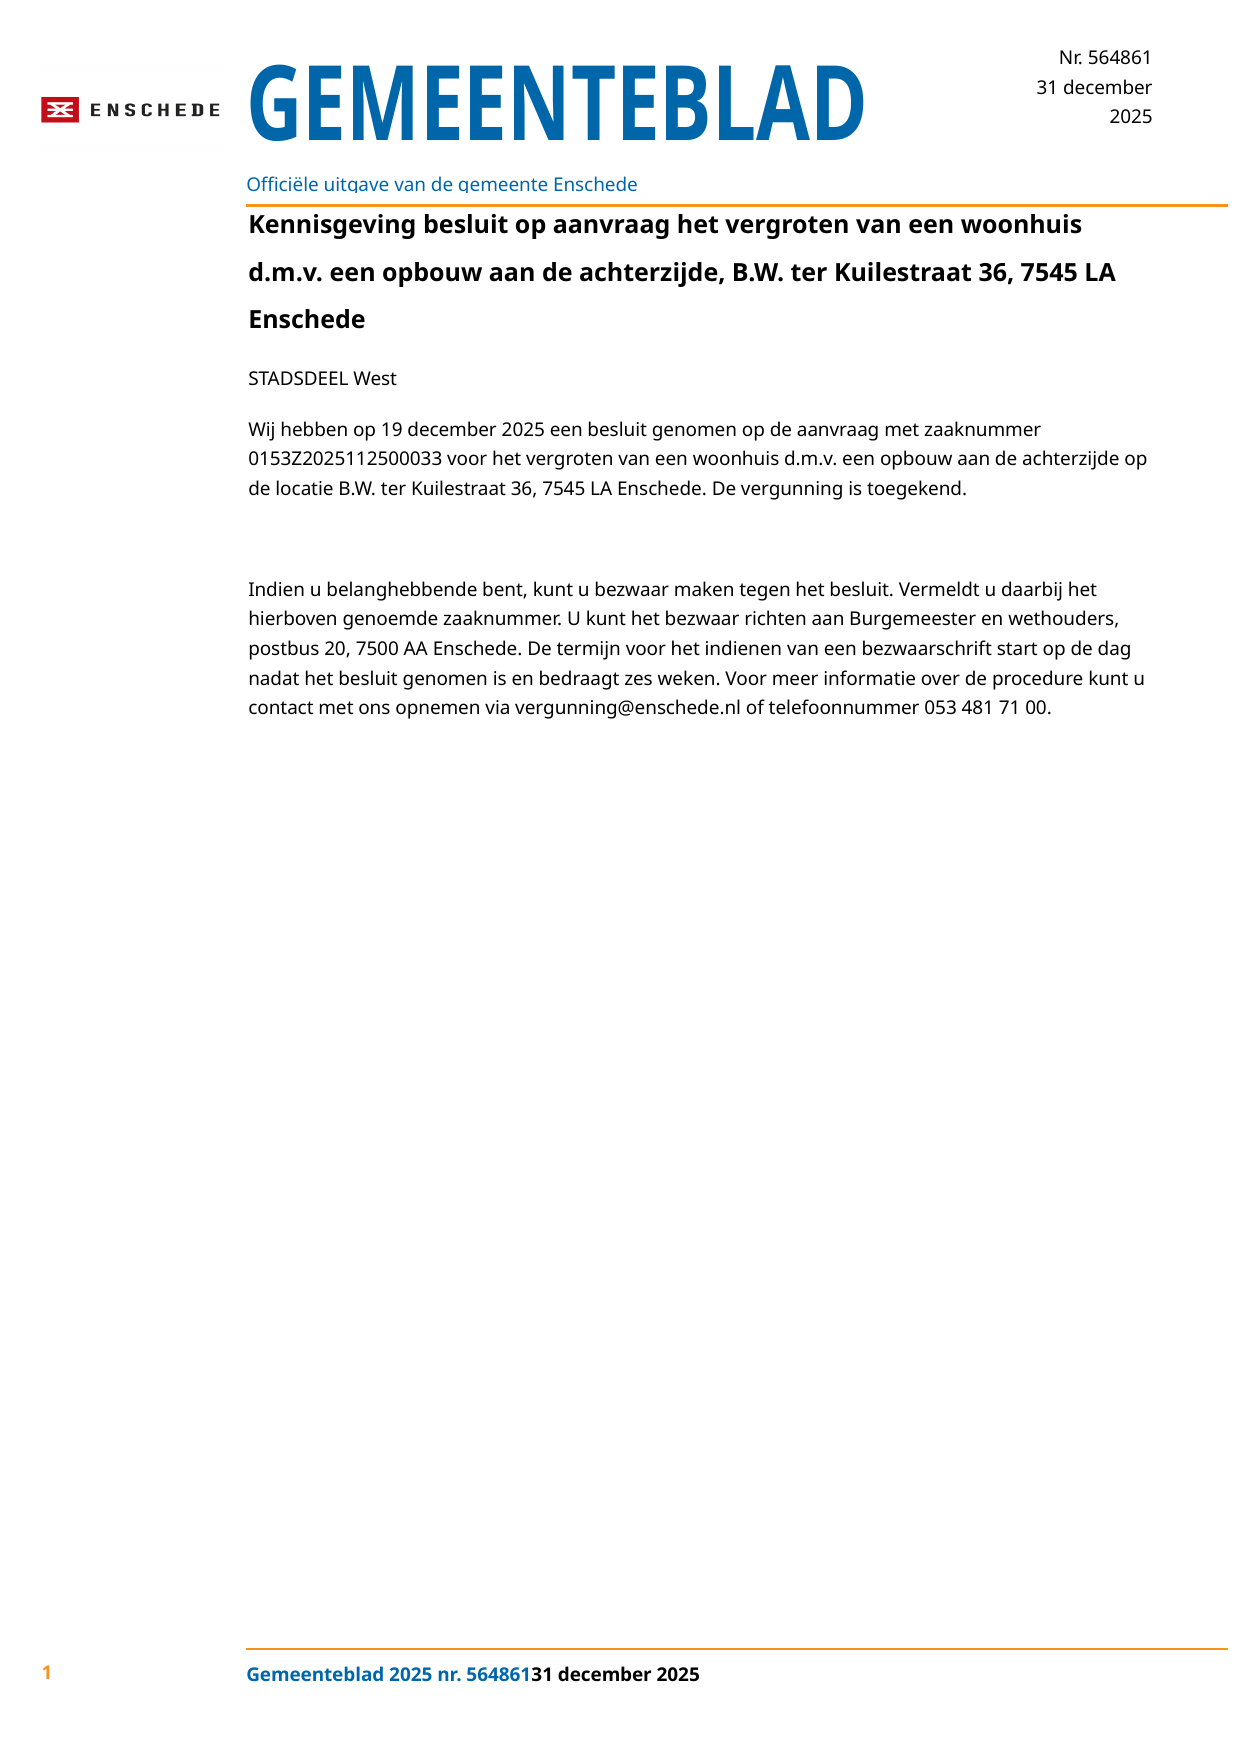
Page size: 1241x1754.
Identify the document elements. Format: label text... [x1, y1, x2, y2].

text Kennisgeving besluit op aanvraag het vergroten van een woonhuis d.m.v. een opbouw aan de achterzijde, B.W. ter Kuilestraat 36, 7545 LA Enschede [248, 207, 1152, 336]
text Wij hebben op 19 december 2025 een besluit genomen op de aanvraag met zaaknummer 0153Z2025112500033 voor het vergroten van een woonhuis d.m.v. een opbouw aan de achterzijde op de locatie B.W. ter Kuilestraat 36, 7545 LA Enschede. De vergunning is toegekend. [248, 416, 1152, 501]
text STADSDEEL West [248, 366, 1152, 391]
picture [41, 47, 231, 172]
text Indien u belanghebbende bent, kunt u bezwaar maken tegen het besluit. Vermeldt u daarbij het hierboven genoemde zaaknummer. U kunt het bezwaar richten aan Burgemeester en wethouders, postbus 20, 7500 AA Enschede. De termijn voor het indienen van een bezwaarschrift start op de dag nadat het besluit genomen is en bedraagt zes weken. Voor meer informatie over de procedure kunt u contact met ons opnemen via vergunning@enschede.nl of telefoonnummer 053 481 71 00. [248, 576, 1152, 720]
